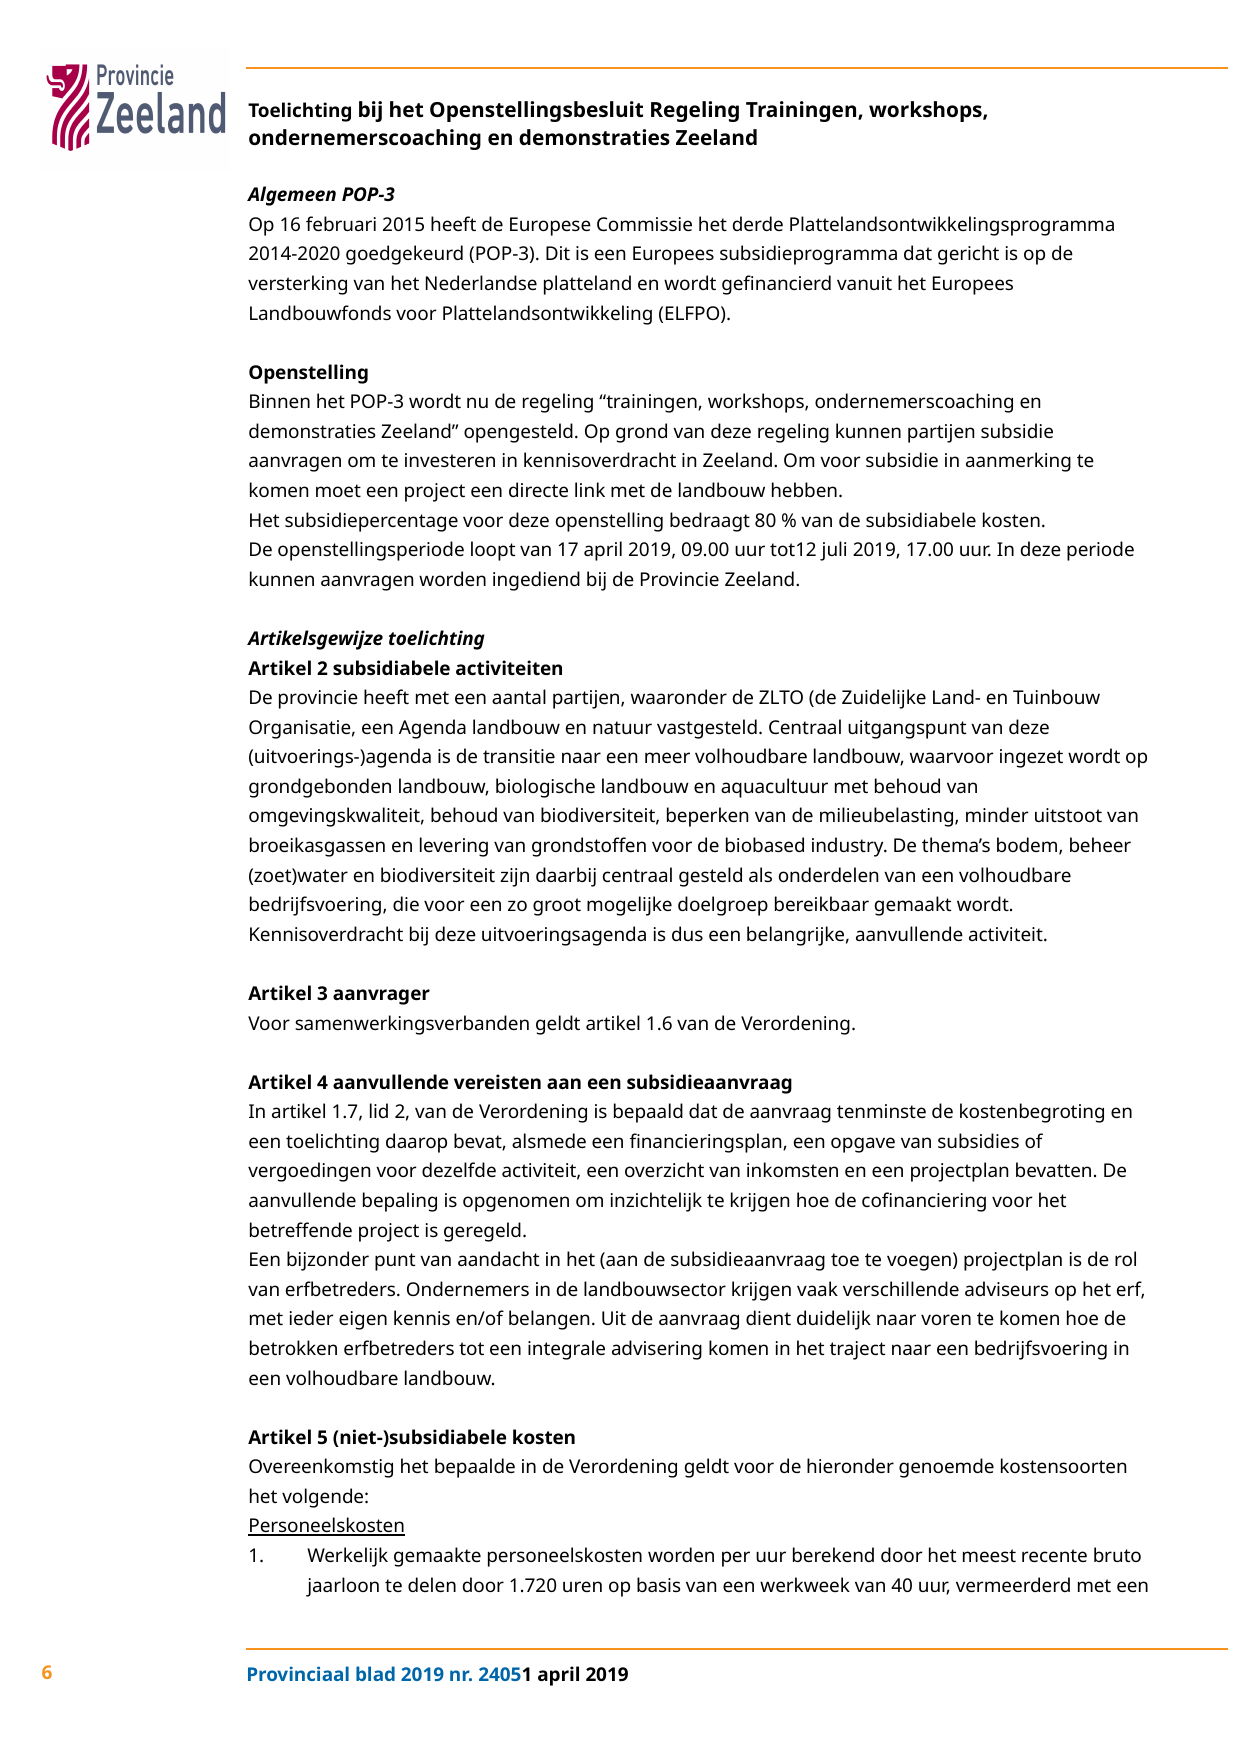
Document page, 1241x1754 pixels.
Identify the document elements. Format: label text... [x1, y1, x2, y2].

text In artikel 1.7, lid 2, van de Verordening is bepaald dat de aanvraag tenminste de kostenbegroting en een toelichting daarop bevat, alsmede een financieringsplan, een opgave van subsidies of vergoedingen voor dezelfde activiteit, een overzicht van inkomsten en een projectplan bevatten. De aanvullende bepaling is opgenomen om inzichtelijk te krijgen hoe de cofinanciering voor het betreffende project is geregeld. [248, 1098, 1152, 1242]
text Openstelling [248, 359, 1152, 384]
text Artikelsgewijze toelichting [248, 625, 1152, 651]
text De provincie heeft met een aantal partijen, waaronder de ZLTO (de Zuidelijke Land- en Tuinbouw Organisatie, een Agenda landbouw en natuur vastgesteld. Centraal uitgangspunt van deze (uitvoerings-)­agenda is de transitie naar een meer volhoudbare landbouw, waarvoor ingezet wordt op grondgebonden landbouw, biologische landbouw en aquacultuur met behoud van omgevingskwaliteit, behoud van biodiversiteit, beperken van de milieubelasting, minder uitstoot van broeikasgassen en levering van grondstoffen voor de biobased industry. De thema’s bodem, beheer (zoet)water en biodiversiteit zijn daarbij centraal gesteld als onderdelen van een volhoudbare bedrijfsvoering, die voor een zo groot mogelijke doelgroep bereikbaar gemaakt wordt. Kennisoverdracht bij deze uitvoeringsagenda is dus een belangrijke, aanvullende activiteit. [248, 684, 1152, 947]
text Het subsidiepercentage voor deze openstelling bedraagt 80 % van de subsidiabele kosten. [248, 507, 1152, 532]
text Op 16 februari 2015 heeft de Europese Commissie het derde Plattelandsontwikkelingsprogramma 2014-2020 goedgekeurd (POP-3). Dit is een Europees subsidieprogramma dat gericht is op de versterking van het Nederlandse platteland en wordt gefinancierd vanuit het Europees Landbouwfonds voor Plattelandsontwikkeling (ELFPO). [248, 211, 1152, 325]
text De openstellingsperiode loopt van 17 april 2019, 09.00 uur tot12 juli 2019, 17.00 uur. In deze periode kunnen aanvragen worden ingediend bij de Provincie Zeeland. [248, 536, 1152, 592]
text Voor samenwerkingsverbanden geldt artikel 1.6 van de Verordening. [248, 1010, 1152, 1035]
text Algemeen POP-3 [248, 181, 1152, 207]
list Werkelijk gemaakte personeelskosten worden per uur berekend door het meest recente bruto jaarloon te delen door 1.720 uren op basis van een werkweek van 40 uur, vermeerderd met een [248, 1542, 1152, 1597]
text Artikel 2 subsidiabele activiteiten [248, 655, 1152, 680]
text Overeenkomstig het bepaalde in de Verordening geldt voor de hieronder genoemde kostensoorten het volgende: [248, 1453, 1152, 1509]
text Artikel 4 aanvullende vereisten aan een subsidieaanvraag [248, 1069, 1152, 1094]
text Personeelskosten [248, 1513, 1152, 1538]
text Een bijzonder punt van aandacht in het (aan de subsidieaanvraag toe te voegen) projectplan is de rol van erfbetreders. Ondernemers in de landbouwsector krijgen vaak verschillende adviseurs op het erf, met ieder eigen kennis en/of belangen. Uit de aanvraag dient duidelijk naar voren te komen hoe de betrokken erfbetreders tot een integrale advisering komen in het traject naar een bedrijfsvoering in een volhoudbare landbouw. [248, 1246, 1152, 1390]
text Toelichting bij het Openstellingsbesluit Regeling Trainingen, workshops, ondernemerscoaching en demonstraties Zeeland [248, 95, 1152, 152]
picture [41, 47, 231, 172]
text Binnen het POP-3 wordt nu de regeling “trainingen, workshops, ondernemerscoaching en demonstraties Zeeland” opengesteld. Op grond van deze regeling kunnen partijen subsidie aanvragen om te investeren in kennisoverdracht in Zeeland. Om voor subsidie in aanmerking te komen moet een project een directe link met de landbouw hebben. [248, 388, 1152, 503]
text Artikel 3 aanvrager [248, 980, 1152, 1006]
text Artikel 5 (niet-)subsidiabele kosten [248, 1424, 1152, 1449]
